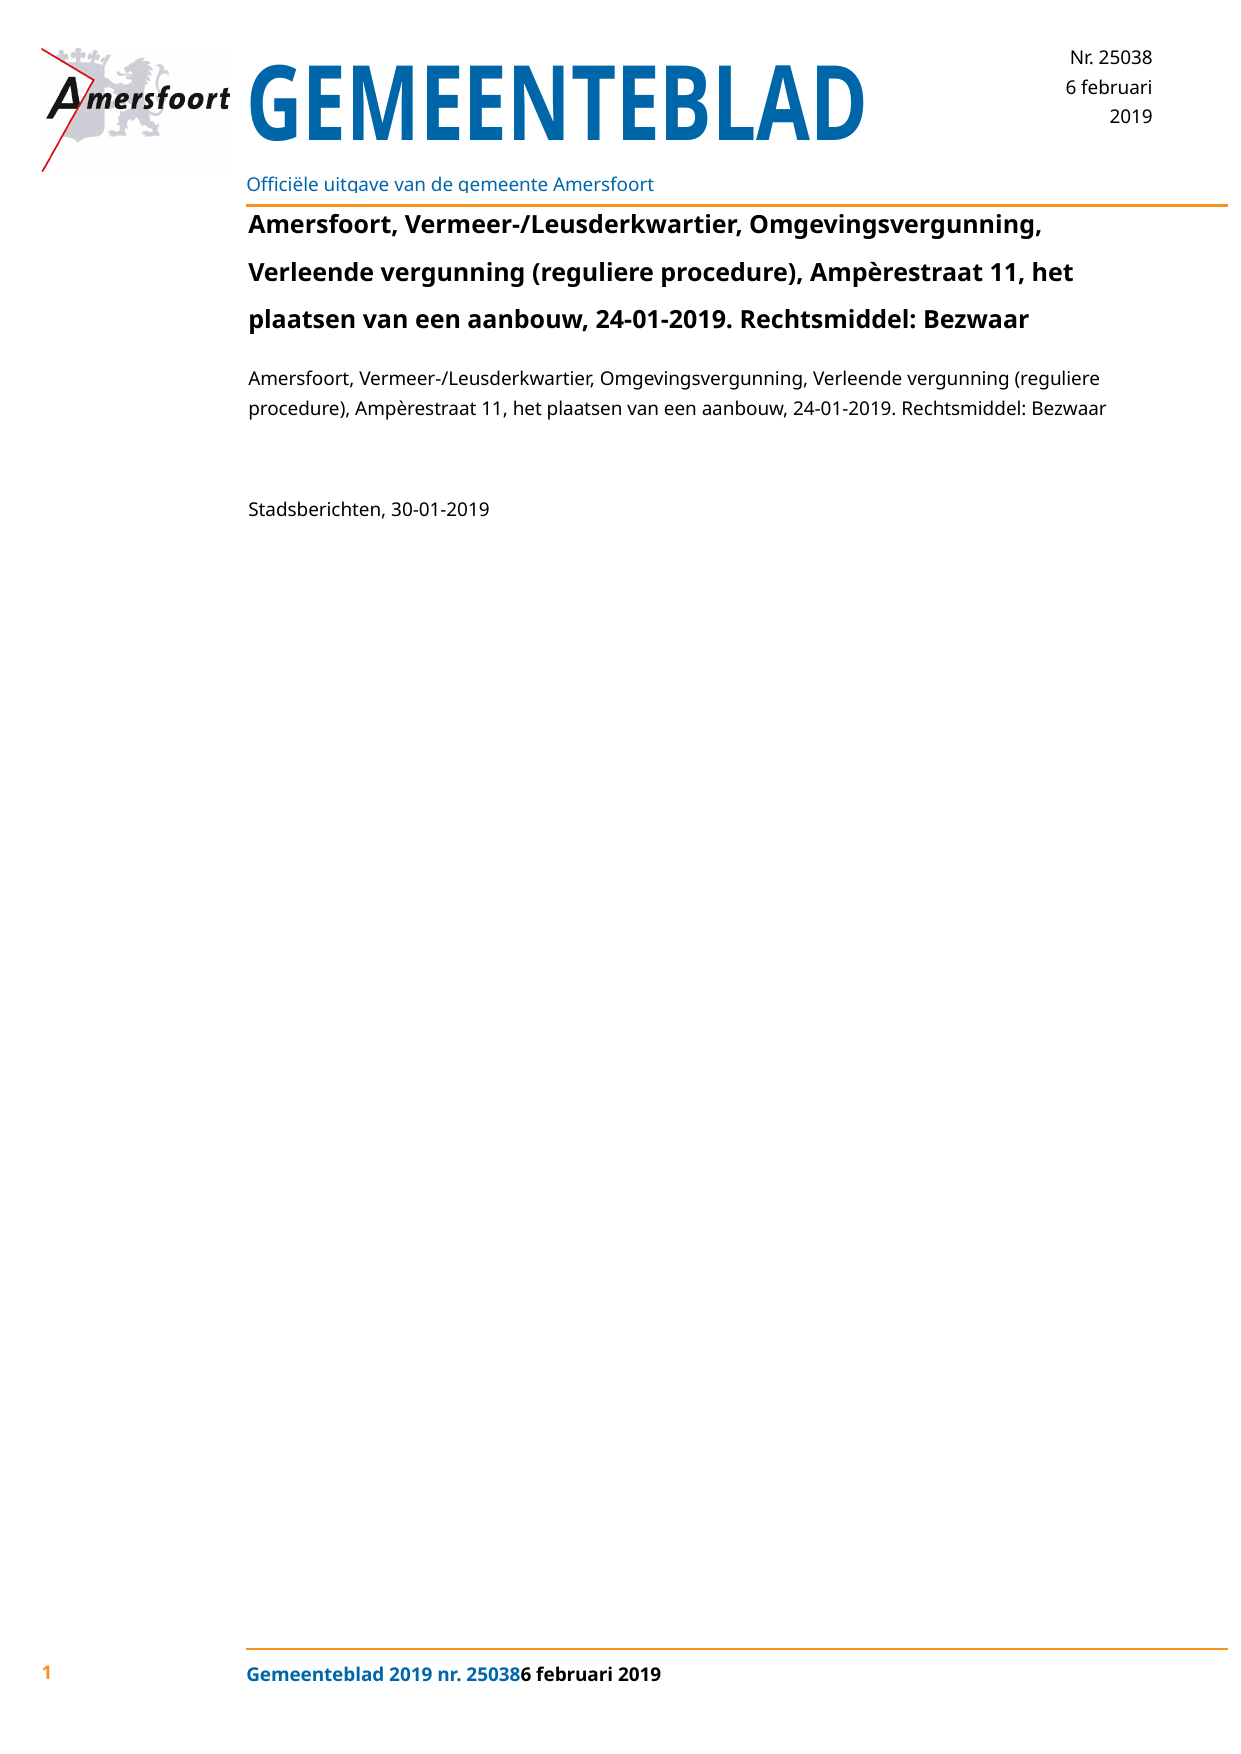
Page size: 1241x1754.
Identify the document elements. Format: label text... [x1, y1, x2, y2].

text Stadsberichten, 30-01-2019 [248, 496, 1152, 522]
text Amersfoort, Vermeer-/Leusderkwartier, Omgevingsvergunning, Verleende vergunning (reguliere procedure), Ampèrestraat 11, het plaatsen van een aanbouw, 24-01-2019. Rechtsmiddel: Bezwaar [248, 207, 1152, 336]
text Amersfoort, Vermeer-/Leusderkwartier, Omgevingsvergunning, Verleende vergunning (reguliere procedure), Ampèrestraat 11, het plaatsen van een aanbouw, 24-01-2019. Rechtsmiddel: Bezwaar [248, 366, 1152, 421]
picture [41, 47, 231, 172]
